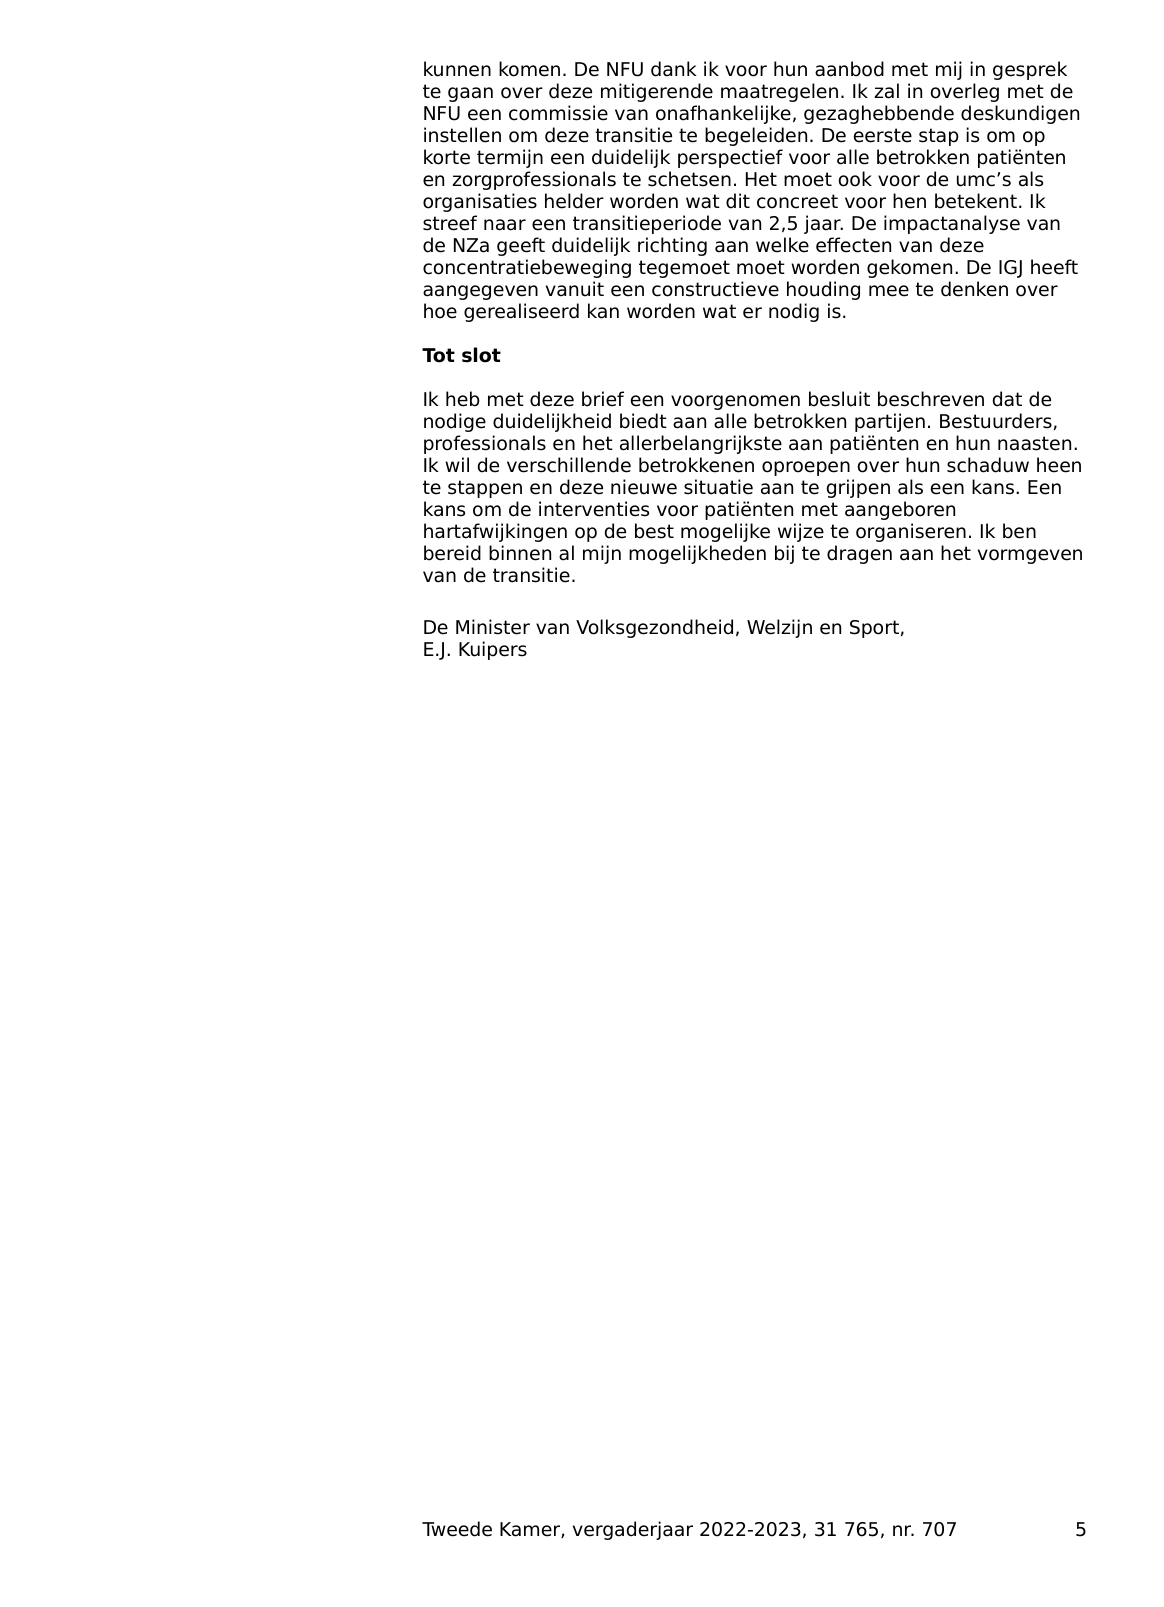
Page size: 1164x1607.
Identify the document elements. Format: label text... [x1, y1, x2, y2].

text kunnen komen. De NFU dank ik voor hun aanbod met mij in gesprek te gaan over deze mitigerende maatregelen. Ik zal in overleg met de NFU een commissie van onafhankelijke, gezaghebbende deskundigen instellen om deze transitie te begeleiden. De eerste stap is om op korte termijn een duidelijk perspectief voor alle betrokken patiënten en zorgprofessionals te schetsen. Het moet ook voor de umc’s als organisaties helder worden wat dit concreet voor hen betekent. Ik streef naar een transitieperiode van 2,5 jaar. De impactanalyse van de NZa geeft duidelijk richting aan welke effecten van deze concentratiebeweging tegemoet moet worden gekomen. De IGJ heeft aangegeven vanuit een constructieve houding mee te denken over hoe gerealiseerd kan worden wat er nodig is. [422, 59, 1087, 323]
subtitle Tot slot [422, 345, 1087, 367]
text Ik heb met deze brief een voorgenomen besluit beschreven dat de nodige duidelijkheid biedt aan alle betrokken partijen. Bestuurders, professionals en het allerbelangrijkste aan patiënten en hun naasten. Ik wil de verschillende betrokkenen oproepen over hun schaduw heen te stappen en deze nieuwe situatie aan te grijpen als een kans. Een kans om de interventies voor patiënten met aangeboren hartafwijkingen op de best mogelijke wijze te organiseren. Ik ben bereid binnen al mijn mogelijkheden bij te dragen aan het vormgeven van de transitie. [422, 389, 1087, 587]
text De Minister van Volksgezondheid, Welzijn en Sport, E.J. Kuipers [422, 617, 1087, 661]
